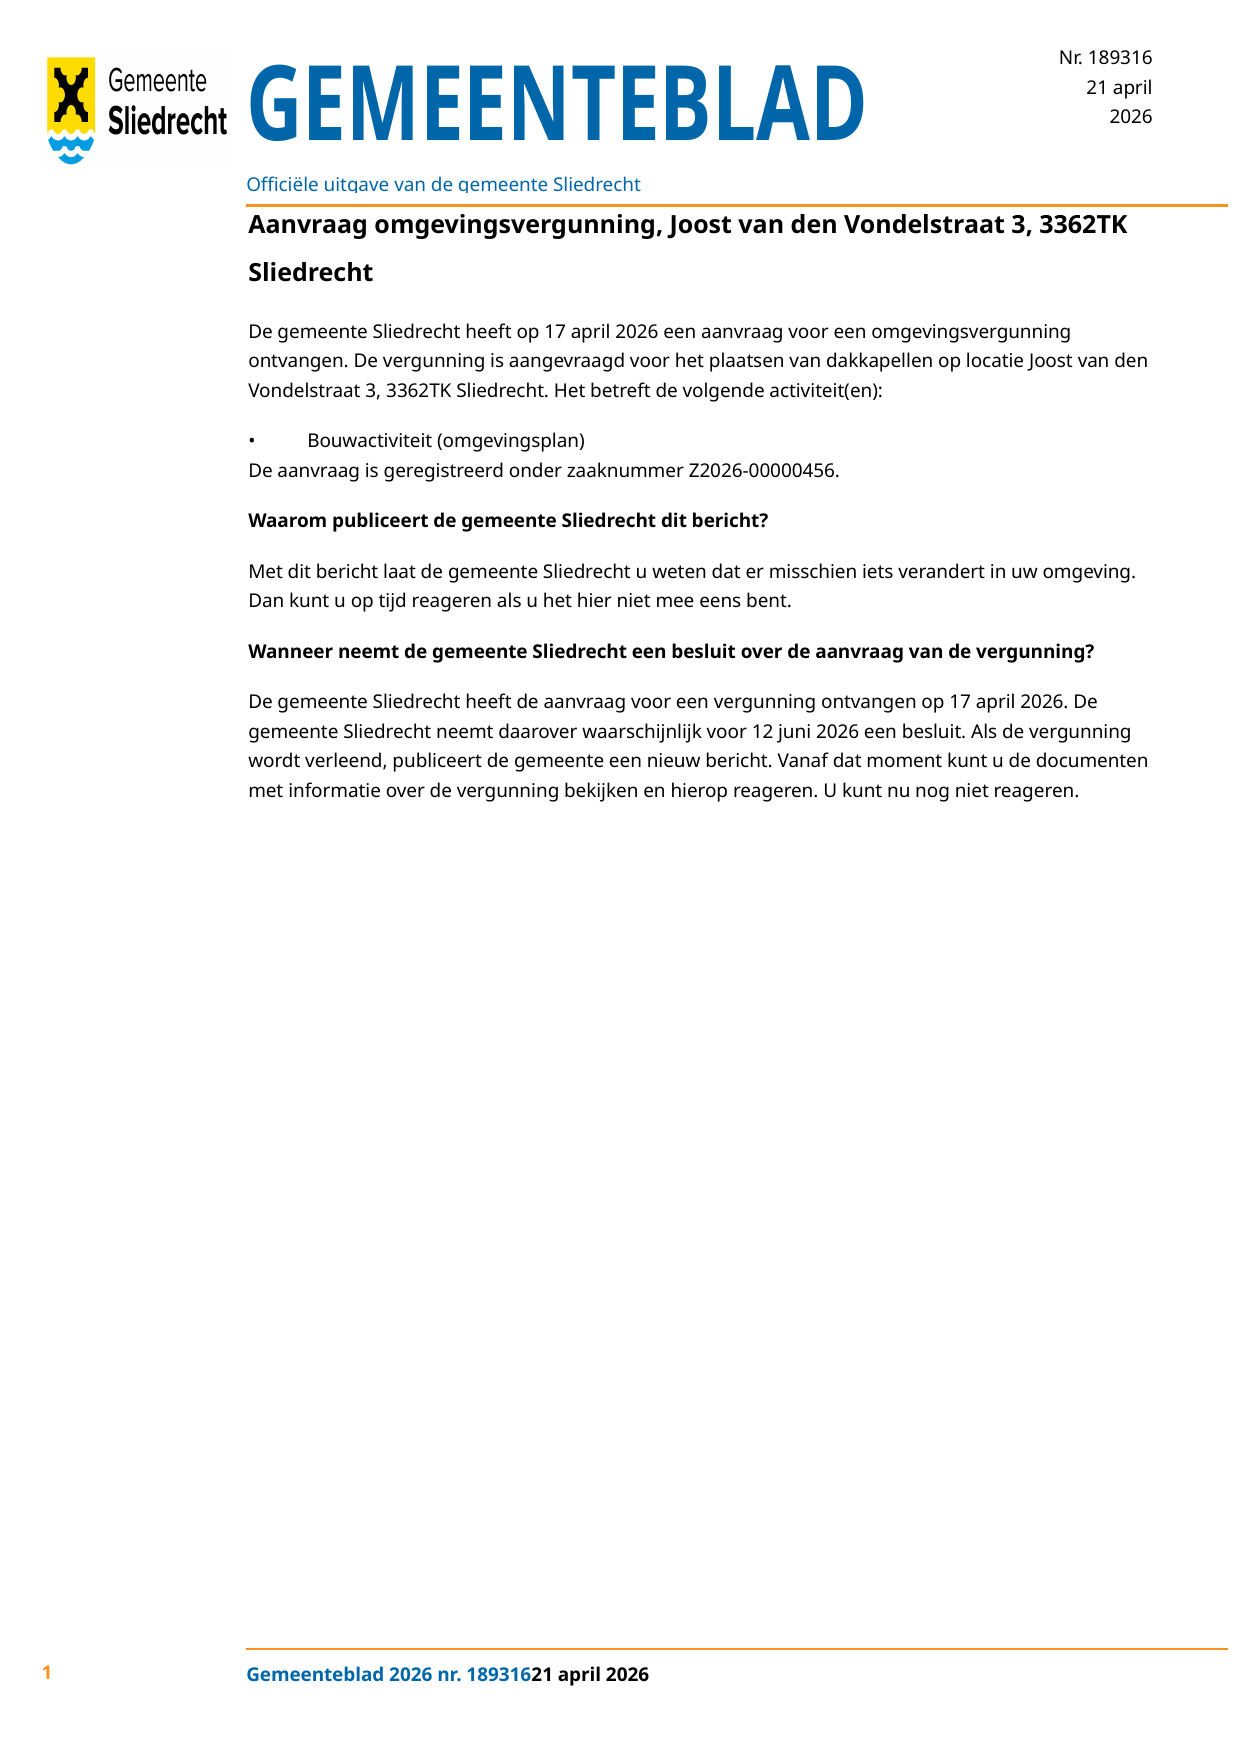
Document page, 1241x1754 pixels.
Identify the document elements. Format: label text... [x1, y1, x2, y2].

text De gemeente Sliedrecht heeft de aanvraag voor een vergunning ontvangen op 17 april 2026. De gemeente Sliedrecht neemt daarover waarschijnlijk voor 12 juni 2026 een besluit. Als de vergunning wordt verleend, publiceert de gemeente een nieuw bericht. Vanaf dat moment kunt u de documenten met informatie over de vergunning bekijken en hierop reageren. U kunt nu nog niet reageren. [248, 688, 1152, 803]
text De gemeente Sliedrecht heeft op 17 april 2026 een aanvraag voor een omgevingsvergunning ontvangen. De vergunning is aangevraagd voor het plaatsen van dakkapellen op locatie Joost van den Vondelstraat 3, 3362TK Sliedrecht. Het betreft de volgende activiteit(en): [248, 318, 1152, 403]
text De aanvraag is geregistreerd onder zaaknummer Z2026-00000456. [248, 457, 1152, 483]
text Waarom publiceert de gemeente Sliedrecht dit bericht? [248, 507, 1152, 533]
list Bouwactiviteit (omgevingsplan) [248, 427, 1152, 453]
text Met dit bericht laat de gemeente Sliedrecht u weten dat er misschien iets verandert in uw omgeving. Dan kunt u op tijd reageren als u het hier niet mee eens bent. [248, 558, 1152, 613]
text Aanvraag omgevingsvergunning, Joost van den Vondelstraat 3, 3362TK Sliedrecht [248, 207, 1152, 288]
text Wanneer neemt de gemeente Sliedrecht een besluit over de aanvraag van de vergunning? [248, 638, 1152, 664]
picture [41, 47, 231, 172]
